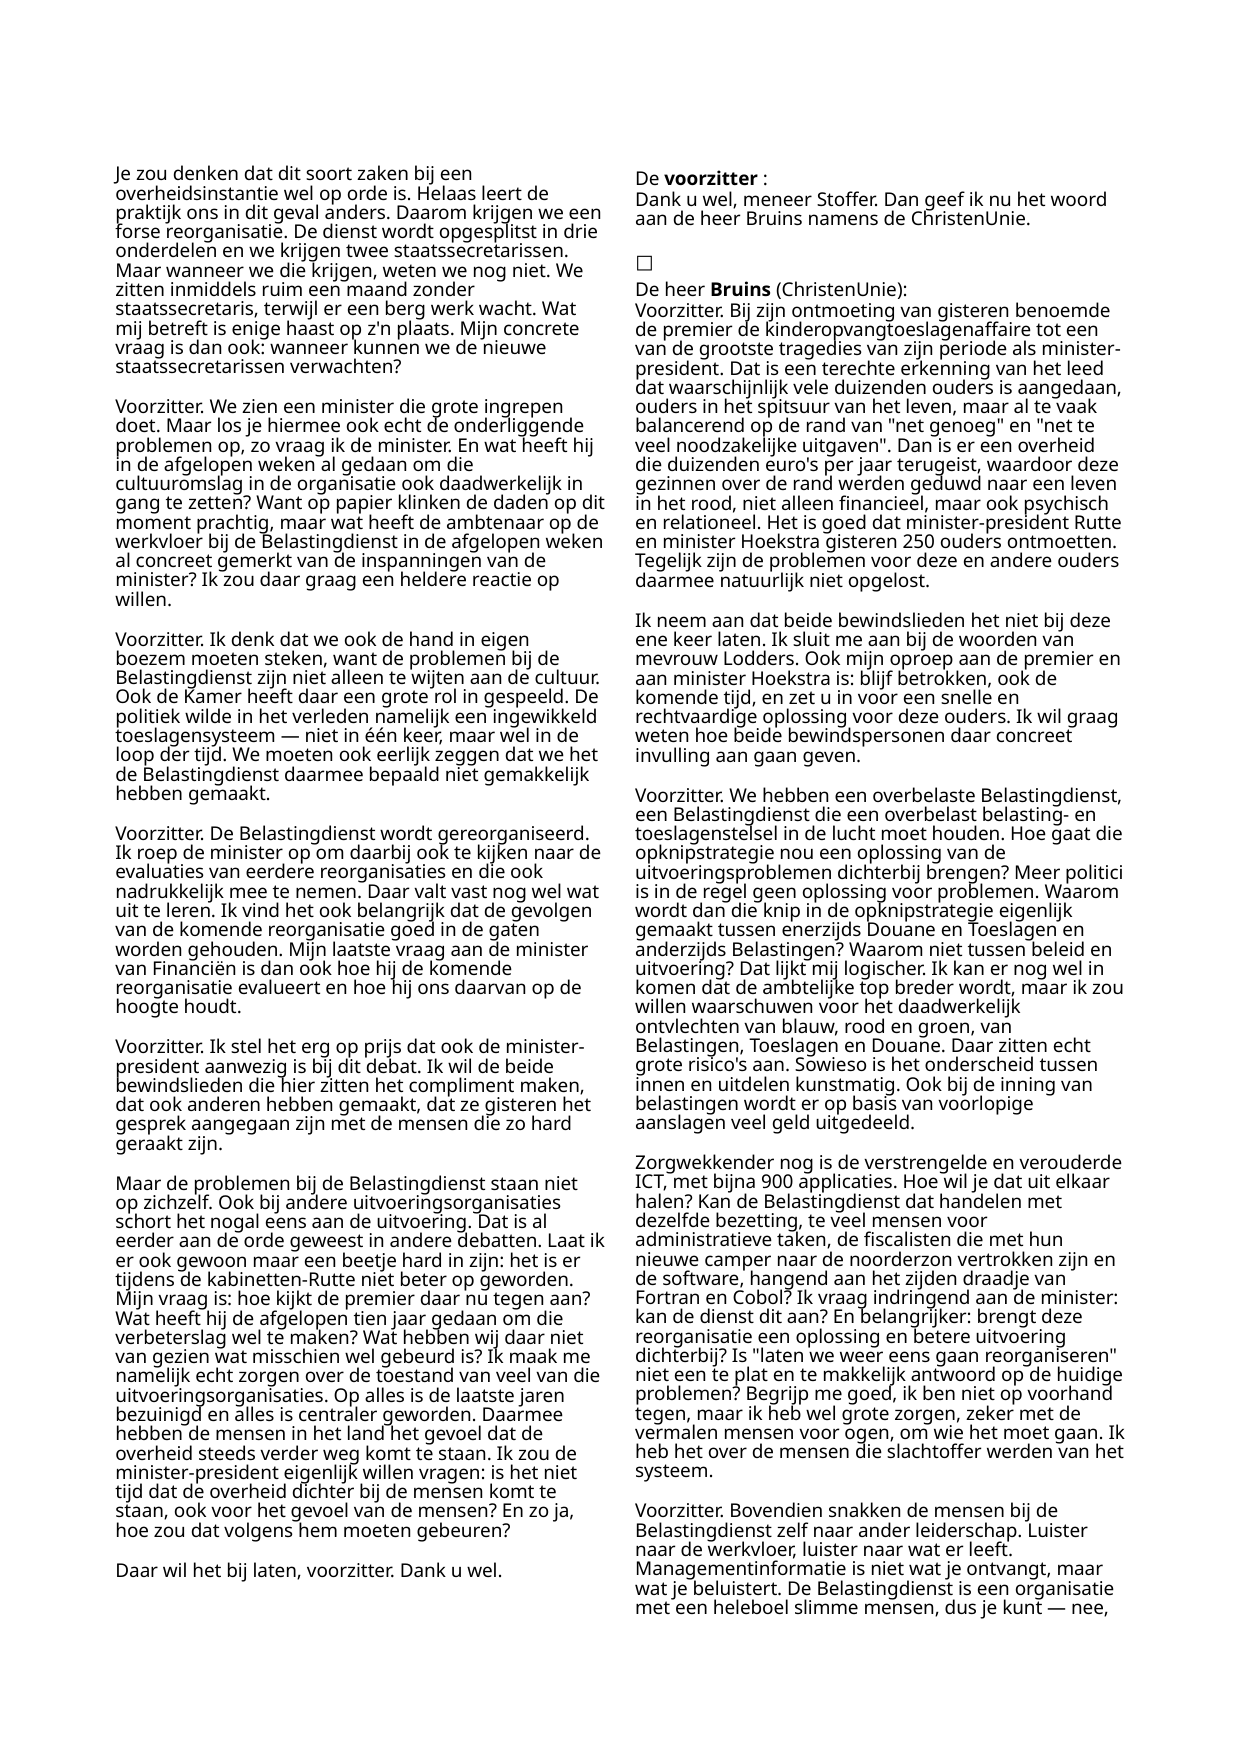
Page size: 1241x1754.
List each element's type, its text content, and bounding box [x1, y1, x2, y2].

text ⬜ [635, 250, 1125, 276]
text De heer Bruins (ChristenUnie): [635, 276, 1125, 302]
text Voorzitter. Bij zijn ontmoeting van gisteren benoemde de premier de kinderopvangtoeslagenaffaire tot een van de grootste tragedies van zijn periode als minister-president. Dat is een terechte erkenning van het leed dat waarschijnlijk vele duizenden ouders is aangedaan, ouders in het spitsuur van het leven, maar al te vaak balancerend op de rand van "net genoeg" en "net te veel noodzakelijke uitgaven". Dan is er een overheid die duizenden euro's per jaar terugeist, waardoor deze gezinnen over de rand werden geduwd naar een leven in het rood, niet alleen financieel, maar ook psychisch en relationeel. Het is goed dat minister-president Rutte en minister Hoekstra gisteren 250 ouders ontmoetten. Tegelijk zijn de problemen voor deze en andere ouders daarmee natuurlijk niet opgelost. [635, 302, 1125, 591]
text Zorgwekkender nog is de verstrengelde en verouderde ICT, met bijna 900 applicaties. Hoe wil je dat uit elkaar halen? Kan de Belastingdienst dat handelen met dezelfde bezetting, te veel mensen voor administratieve taken, de fiscalisten die met hun nieuwe camper naar de noorderzon vertrokken zijn en de software, hangend aan het zijden draadje van Fortran en Cobol? Ik vraag indringend aan de minister: kan de dienst dit aan? En belangrijker: brengt deze reorganisatie een oplossing en betere uitvoering dichterbij? Is "laten we weer eens gaan reorganiseren" niet een te plat en te makkelijk antwoord op de huidige problemen? Begrijp me goed, ik ben niet op voorhand tegen, maar ik heb wel grote zorgen, zeker met de vermalen mensen voor ogen, om wie het moet gaan. Ik heb het over de mensen die slachtoffer werden van het systeem. [635, 1154, 1125, 1482]
text De voorzitter : [635, 165, 1125, 191]
text Maar de problemen bij de Belastingdienst staan niet op zichzelf. Ook bij andere uitvoeringsorganisaties schort het nogal eens aan de uitvoering. Dat is al eerder aan de orde geweest in andere debatten. Laat ik er ook gewoon maar een beetje hard in zijn: het is er tijdens de kabinetten-Rutte niet beter op geworden. Mijn vraag is: hoe kijkt de premier daar nu tegen aan? Wat heeft hij de afgelopen tien jaar gedaan om die verbeterslag wel te maken? Wat hebben wij daar niet van gezien wat misschien wel gebeurd is? Ik maak me namelijk echt zorgen over de toestand van veel van die uitvoeringsorganisaties. Op alles is de laatste jaren bezuinigd en alles is centraler geworden. Daarmee hebben de mensen in het land het gevoel dat de overheid steeds verder weg komt te staan. Ik zou de minister-president eigenlijk willen vragen: is het niet tijd dat de overheid dichter bij de mensen komt te staan, ook voor het gevoel van de mensen? En zo ja, hoe zou dat volgens hem moeten gebeuren? [115, 1175, 605, 1541]
text Voorzitter. We zien een minister die grote ingrepen doet. Maar los je hiermee ook echt de onderliggende problemen op, zo vraag ik de minister. En wat heeft hij in de afgelopen weken al gedaan om die cultuuromslag in de organisatie ook daadwerkelijk in gang te zetten? Want op papier klinken de daden op dit moment prachtig, maar wat heeft de ambtenaar op de werkvloer bij de Belastingdienst in de afgelopen weken al concreet gemerkt van de inspanningen van de minister? Ik zou daar graag een heldere reactie op willen. [115, 398, 605, 610]
text Ik neem aan dat beide bewindslieden het niet bij deze ene keer laten. Ik sluit me aan bij de woorden van mevrouw Lodders. Ook mijn oproep aan de premier en aan minister Hoekstra is: blijf betrokken, ook de komende tijd, en zet u in voor een snelle en rechtvaardige oplossing voor deze ouders. Ik wil graag weten hoe beide bewindspersonen daar concreet invulling aan gaan geven. [635, 612, 1125, 766]
text Voorzitter. We hebben een overbelaste Belastingdienst, een Belastingdienst die een overbelast belasting- en toeslagenstelsel in de lucht moet houden. Hoe gaat die opknipstrategie nou een oplossing van de uitvoeringsproblemen dichterbij brengen? Meer politici is in de regel geen oplossing voor problemen. Waarom wordt dan die knip in de opknipstrategie eigenlijk gemaakt tussen enerzijds Douane en Toeslagen en anderzijds Belastingen? Waarom niet tussen beleid en uitvoering? Dat lijkt mij logischer. Ik kan er nog wel in komen dat de ambtelijke top breder wordt, maar ik zou willen waarschuwen voor het daadwerkelijk ontvlechten van blauw, rood en groen, van Belastingen, Toeslagen en Douane. Daar zitten echt grote risico's aan. Sowieso is het onderscheid tussen innen en uitdelen kunstmatig. Ook bij de inning van belastingen wordt er op basis van voorlopige aanslagen veel geld uitgedeeld. [635, 787, 1125, 1133]
text Voorzitter. Bovendien snakken de mensen bij de Belastingdienst zelf naar ander leiderschap. Luister naar de werkvloer, luister naar wat er leeft. Managementinformatie is niet wat je ontvangt, maar wat je beluistert. De Belastingdienst is een organisatie met een heleboel slimme mensen, dus je kunt — nee, [635, 1502, 1125, 1618]
text Voorzitter. Ik stel het erg op prijs dat ook de minister-president aanwezig is bij dit debat. Ik wil de beide bewindslieden die hier zitten het compliment maken, dat ook anderen hebben gemaakt, dat ze gisteren het gesprek aangegaan zijn met de mensen die zo hard geraakt zijn. [115, 1038, 605, 1154]
text Daar wil het bij laten, voorzitter. Dank u wel. [115, 1562, 605, 1581]
text Voorzitter. Ik denk dat we ook de hand in eigen boezem moeten steken, want de problemen bij de Belastingdienst zijn niet alleen te wijten aan de cultuur. Ook de Kamer heeft daar een grote rol in gespeeld. De politiek wilde in het verleden namelijk een ingewikkeld toeslagensysteem — niet in één keer, maar wel in de loop der tijd. We moeten ook eerlijk zeggen dat we het de Belastingdienst daarmee bepaald niet gemakkelijk hebben gemaakt. [115, 631, 605, 804]
text Voorzitter. De Belastingdienst wordt gereorganiseerd. Ik roep de minister op om daarbij ook te kijken naar de evaluaties van eerdere reorganisaties en die ook nadrukkelijk mee te nemen. Daar valt vast nog wel wat uit te leren. Ik vind het ook belangrijk dat de gevolgen van de komende reorganisatie goed in de gaten worden gehouden. Mijn laatste vraag aan de minister van Financiën is dan ook hoe hij de komende reorganisatie evalueert en hoe hij ons daarvan op de hoogte houdt. [115, 825, 605, 1018]
text Dank u wel, meneer Stoffer. Dan geef ik nu het woord aan de heer Bruins namens de ChristenUnie. [635, 191, 1125, 229]
text Je zou denken dat dit soort zaken bij een overheidsinstantie wel op orde is. Helaas leert de praktijk ons in dit geval anders. Daarom krijgen we een forse reorganisatie. De dienst wordt opgesplitst in drie onderdelen en we krijgen twee staatssecretarissen. Maar wanneer we die krijgen, weten we nog niet. We zitten inmiddels ruim een maand zonder staatssecretaris, terwijl er een berg werk wacht. Wat mij betreft is enige haast op z'n plaats. Mijn concrete vraag is dan ook: wanneer kunnen we de nieuwe staatssecretarissen verwachten? [115, 165, 605, 377]
